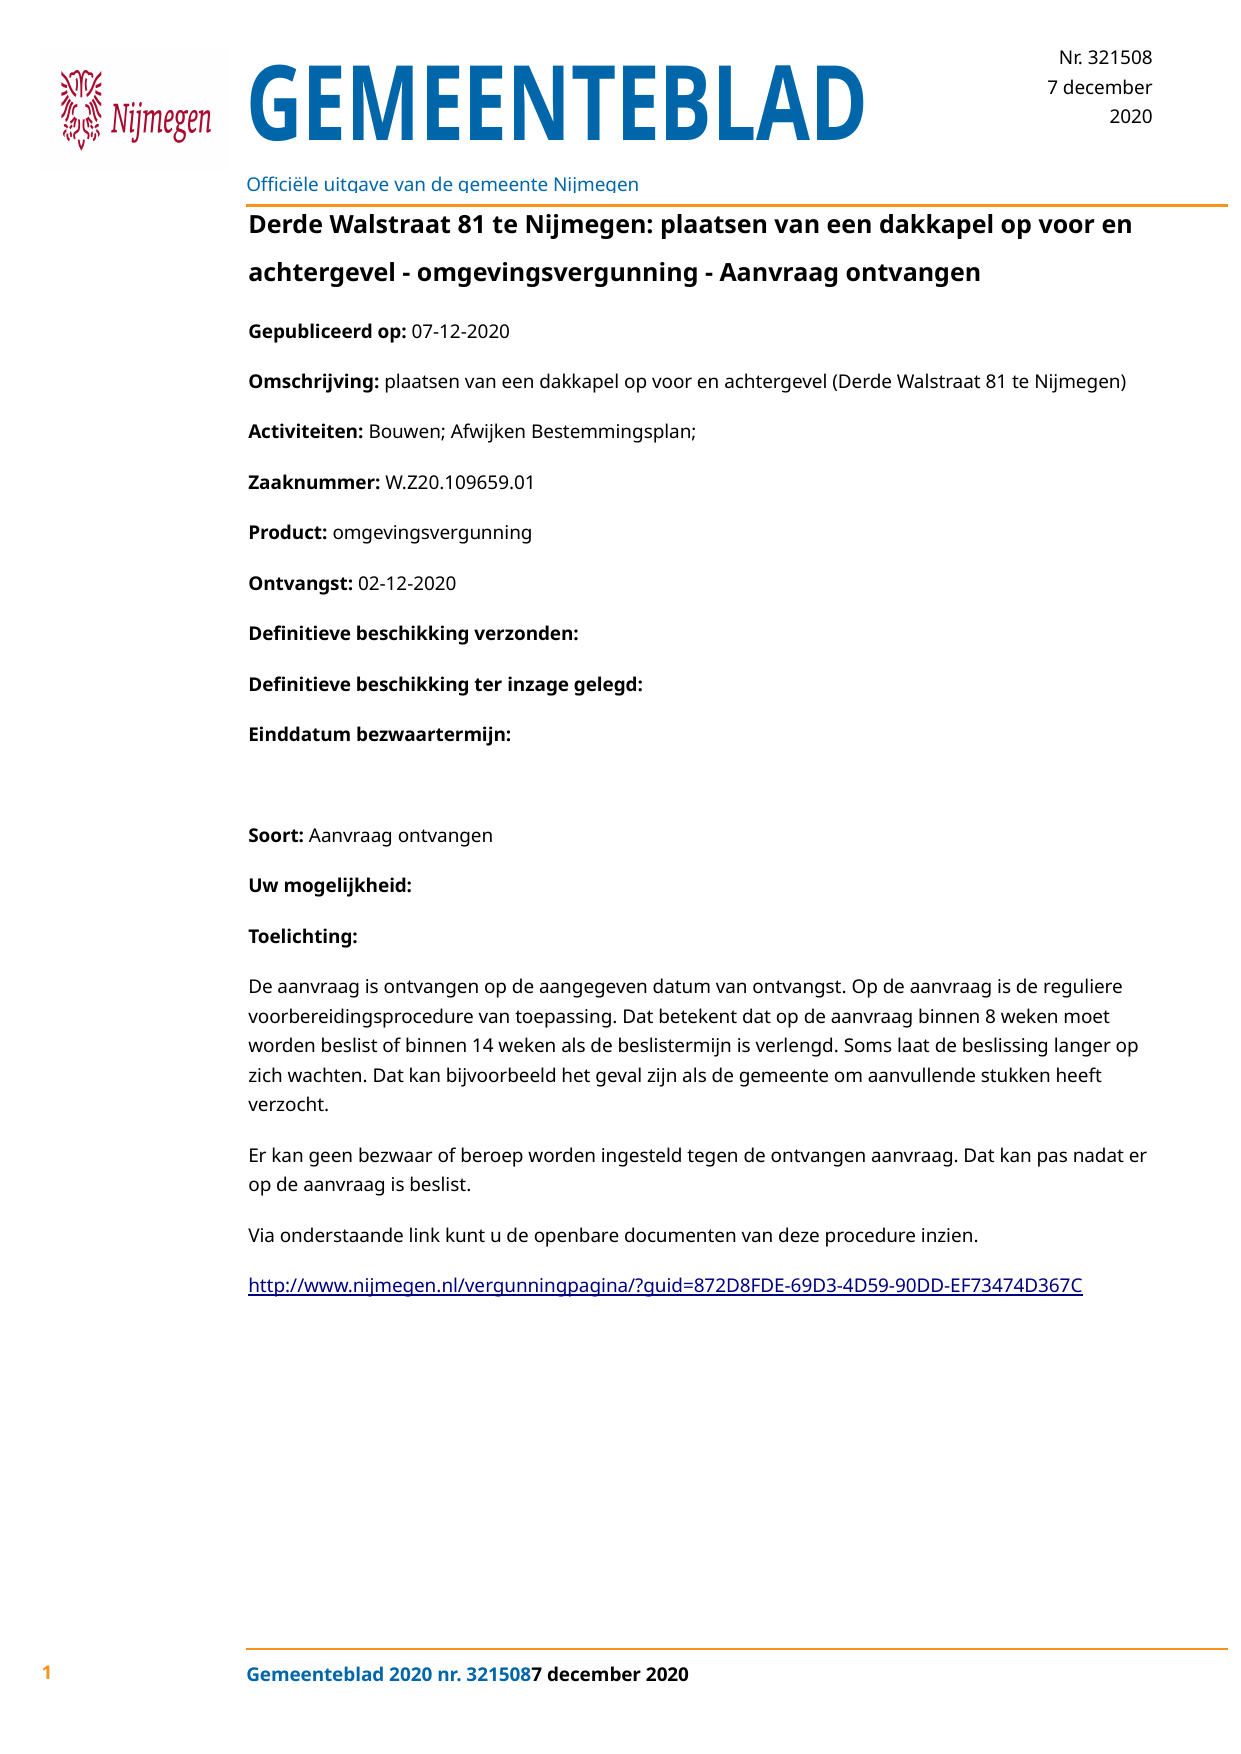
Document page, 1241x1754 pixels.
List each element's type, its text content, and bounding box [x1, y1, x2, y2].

text Gepubliceerd op: 07-12-2020 [248, 318, 1152, 344]
text Soort: Aanvraag ontvangen [248, 822, 1152, 848]
text http://www.nijmegen.nl/vergunningpagina/?guid=872D8FDE-69D3-4D59-90DD-EF73474D367C [248, 1272, 1152, 1298]
text Derde Walstraat 81 te Nijmegen: plaatsen van een dakkapel op voor en achtergevel - omgevingsvergunning - Aanvraag ontvangen [248, 207, 1152, 288]
text Definitieve beschikking ter inzage gelegd: [248, 671, 1152, 697]
text Uw mogelijkheid: [248, 872, 1152, 898]
text Toelichting: [248, 923, 1152, 949]
text Er kan geen bezwaar of beroep worden ingesteld tegen de ontvangen aanvraag. Dat kan pas nadat er op de aanvraag is beslist. [248, 1142, 1152, 1197]
text Ontvangst: 02-12-2020 [248, 570, 1152, 596]
text Product: omgevingsvergunning [248, 519, 1152, 545]
text Omschrijving: plaatsen van een dakkapel op voor en achtergevel (Derde Walstraat 81 te Nijmegen) [248, 368, 1152, 394]
text Zaaknummer: W.Z20.109659.01 [248, 469, 1152, 495]
picture [41, 47, 231, 172]
text Activiteiten: Bouwen; Afwijken Bestemmingsplan; [248, 419, 1152, 444]
text Einddatum bezwaartermijn: [248, 721, 1152, 747]
text De aanvraag is ontvangen op de aangegeven datum van ontvangst. Op de aanvraag is de reguliere voorbereidingsprocedure van toepassing. Dat betekent dat op de aanvraag binnen 8 weken moet worden beslist of binnen 14 weken als de beslistermijn is verlengd. Soms laat de beslissing langer op zich wachten. Dat kan bijvoorbeeld het geval zijn als de gemeente om aanvullende stukken heeft verzocht. [248, 973, 1152, 1117]
text Definitieve beschikking verzonden: [248, 620, 1152, 646]
text Via onderstaande link kunt u de openbare documenten van deze procedure inzien. [248, 1222, 1152, 1248]
